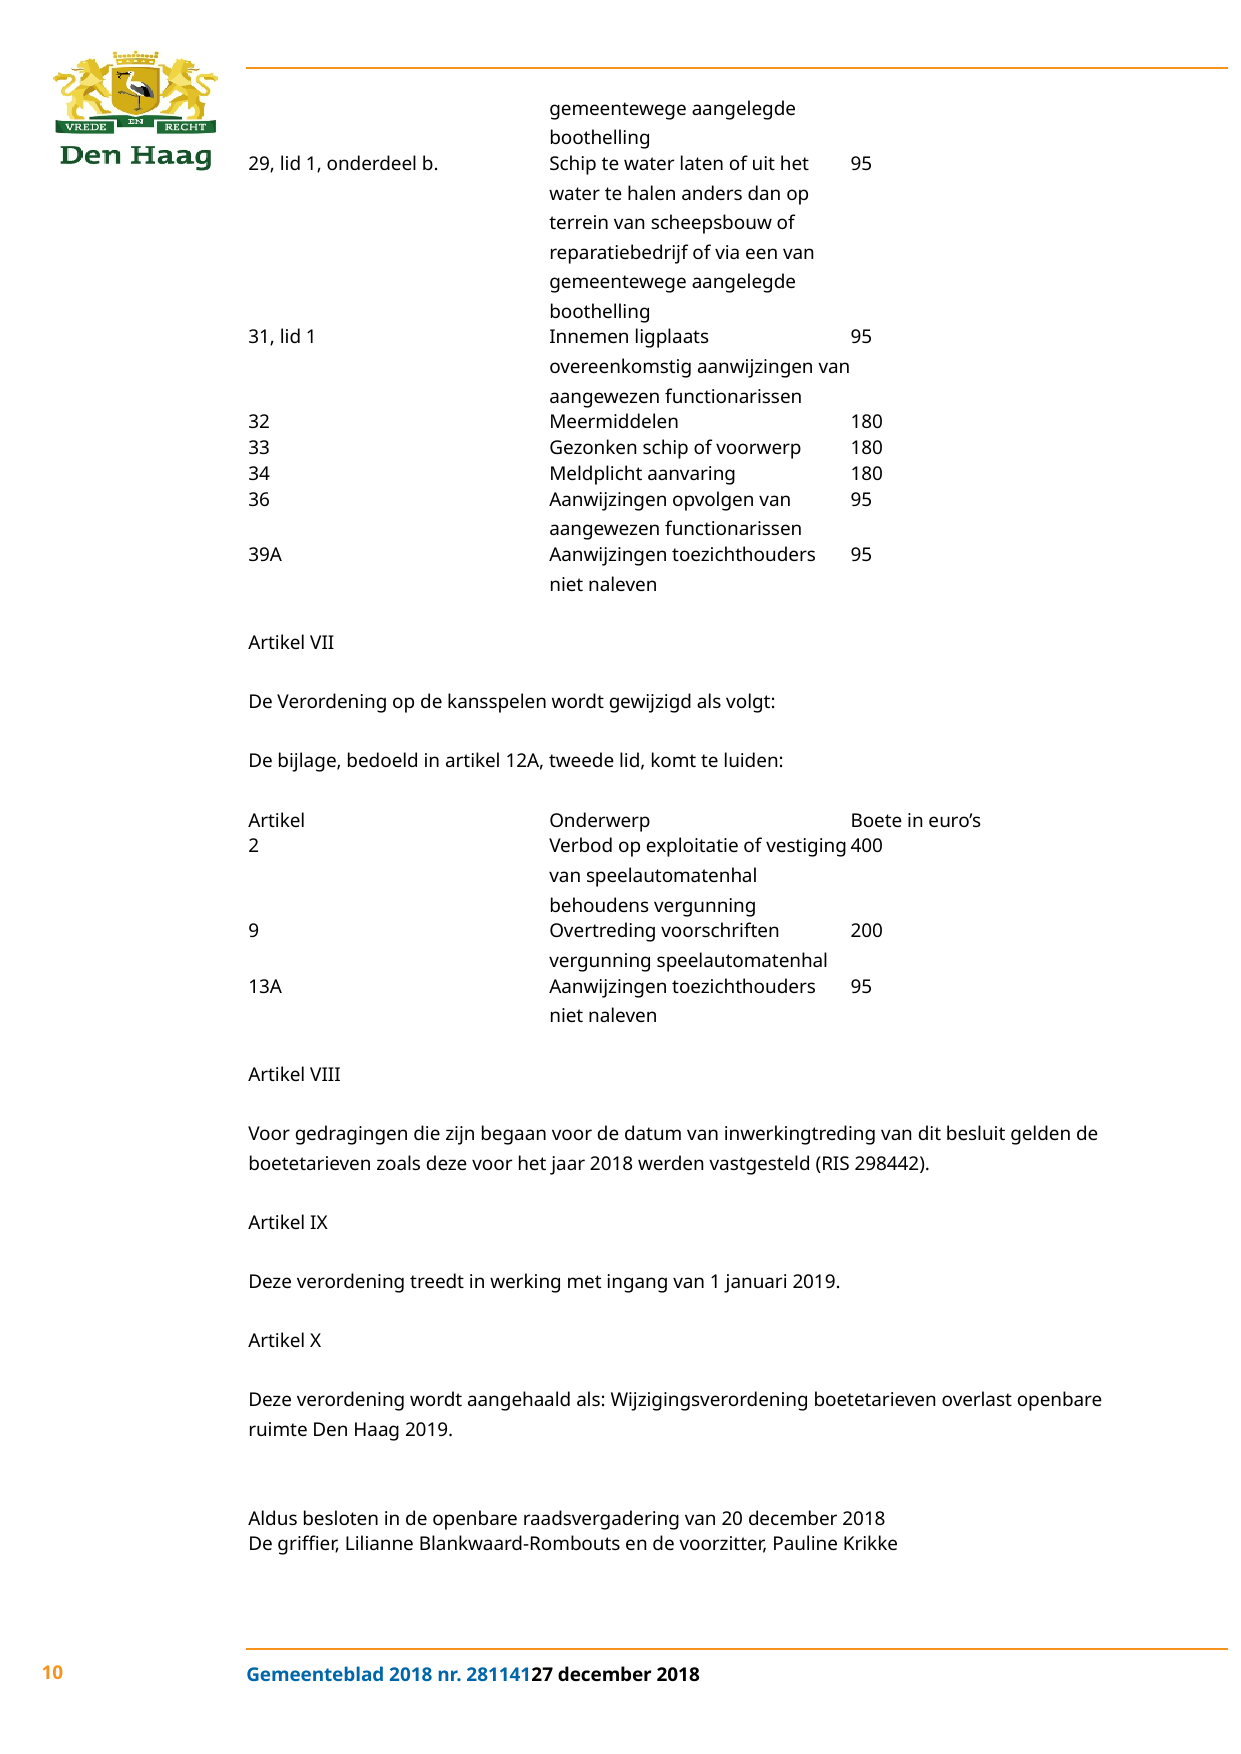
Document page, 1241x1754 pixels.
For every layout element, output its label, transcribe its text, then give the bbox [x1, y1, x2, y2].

table_cell 32 [248, 409, 549, 434]
picture [41, 47, 231, 172]
table_cell 95 [850, 324, 1152, 409]
table_cell Meldplicht aanvaring [549, 460, 850, 486]
table_cell Meermiddelen [549, 409, 850, 434]
table_cell 400 [850, 833, 1152, 917]
text De griffier, Lilianne Blankwaard-Rombouts en de voorzitter, Pauline Krikke [248, 1530, 1152, 1556]
text Aldus besloten in de openbare raadsvergadering van 20 december 2018 [248, 1505, 1152, 1530]
table_cell [850, 95, 1152, 150]
table_cell Overtreding voorschriften vergunning speelautomatenhal [549, 918, 850, 973]
text Deze verordening wordt aangehaald als: Wijzigingsverordening boetetarieven overlast openbare ruimte Den Haag 2019. [248, 1386, 1152, 1442]
table_cell 180 [850, 460, 1152, 486]
table_cell Aanwijzingen toezichthouders niet naleven [549, 541, 850, 596]
table_cell Gezonken schip of voorwerp [549, 434, 850, 460]
text Artikel X [248, 1327, 1152, 1353]
table_header Boete in euro’s [850, 807, 1152, 833]
table_cell 13A [248, 973, 549, 1028]
text Artikel IX [248, 1209, 1152, 1234]
text Deze verordening treedt in werking met ingang van 1 januari 2019. [248, 1268, 1152, 1294]
table_cell Verbod op exploitatie of vestiging van speelautomatenhal behoudens vergunning [549, 833, 850, 917]
table_cell Aanwijzingen toezichthouders niet naleven [549, 973, 850, 1028]
text De bijlage, bedoeld in artikel 12A, tweede lid, komt te luiden: [248, 748, 1152, 773]
table_cell [248, 95, 549, 150]
table_cell 34 [248, 460, 549, 486]
table_cell 31, lid 1 [248, 324, 549, 409]
text Artikel VIII [248, 1061, 1152, 1087]
table_cell 29, lid 1, onderdeel b. [248, 150, 549, 324]
table_cell 95 [850, 973, 1152, 1028]
table_cell 180 [850, 409, 1152, 434]
table_header Artikel [248, 807, 549, 833]
table_cell 180 [850, 434, 1152, 460]
table_cell gemeentewege aangelegde boothelling [549, 95, 850, 150]
table_cell 39A [248, 541, 549, 596]
table_cell Aanwijzingen opvolgen van aangewezen functionarissen [549, 486, 850, 541]
text Voor gedragingen die zijn begaan voor de datum van inwerkingtreding van dit besluit gelden de boetetarieven zoals deze voor het jaar 2018 werden vastgesteld (RIS 298442). [248, 1120, 1152, 1175]
table_cell 36 [248, 486, 549, 541]
table_cell 9 [248, 918, 549, 973]
table_cell 200 [850, 918, 1152, 973]
table_cell Schip te water laten of uit het water te halen anders dan op terrein van scheepsbouw of reparatiebedrijf of via een van gemeentewege aangelegde boothelling [549, 150, 850, 324]
table_cell 33 [248, 434, 549, 460]
table_cell 95 [850, 541, 1152, 596]
table_cell Innemen ligplaats overeenkomstig aanwijzingen van aangewezen functionarissen [549, 324, 850, 409]
text Artikel VII [248, 629, 1152, 655]
text De Verordening op de kansspelen wordt gewijzigd als volgt: [248, 688, 1152, 714]
table_header Onderwerp [549, 807, 850, 833]
table_cell 95 [850, 150, 1152, 324]
table_cell 95 [850, 486, 1152, 541]
table_cell 2 [248, 833, 549, 917]
